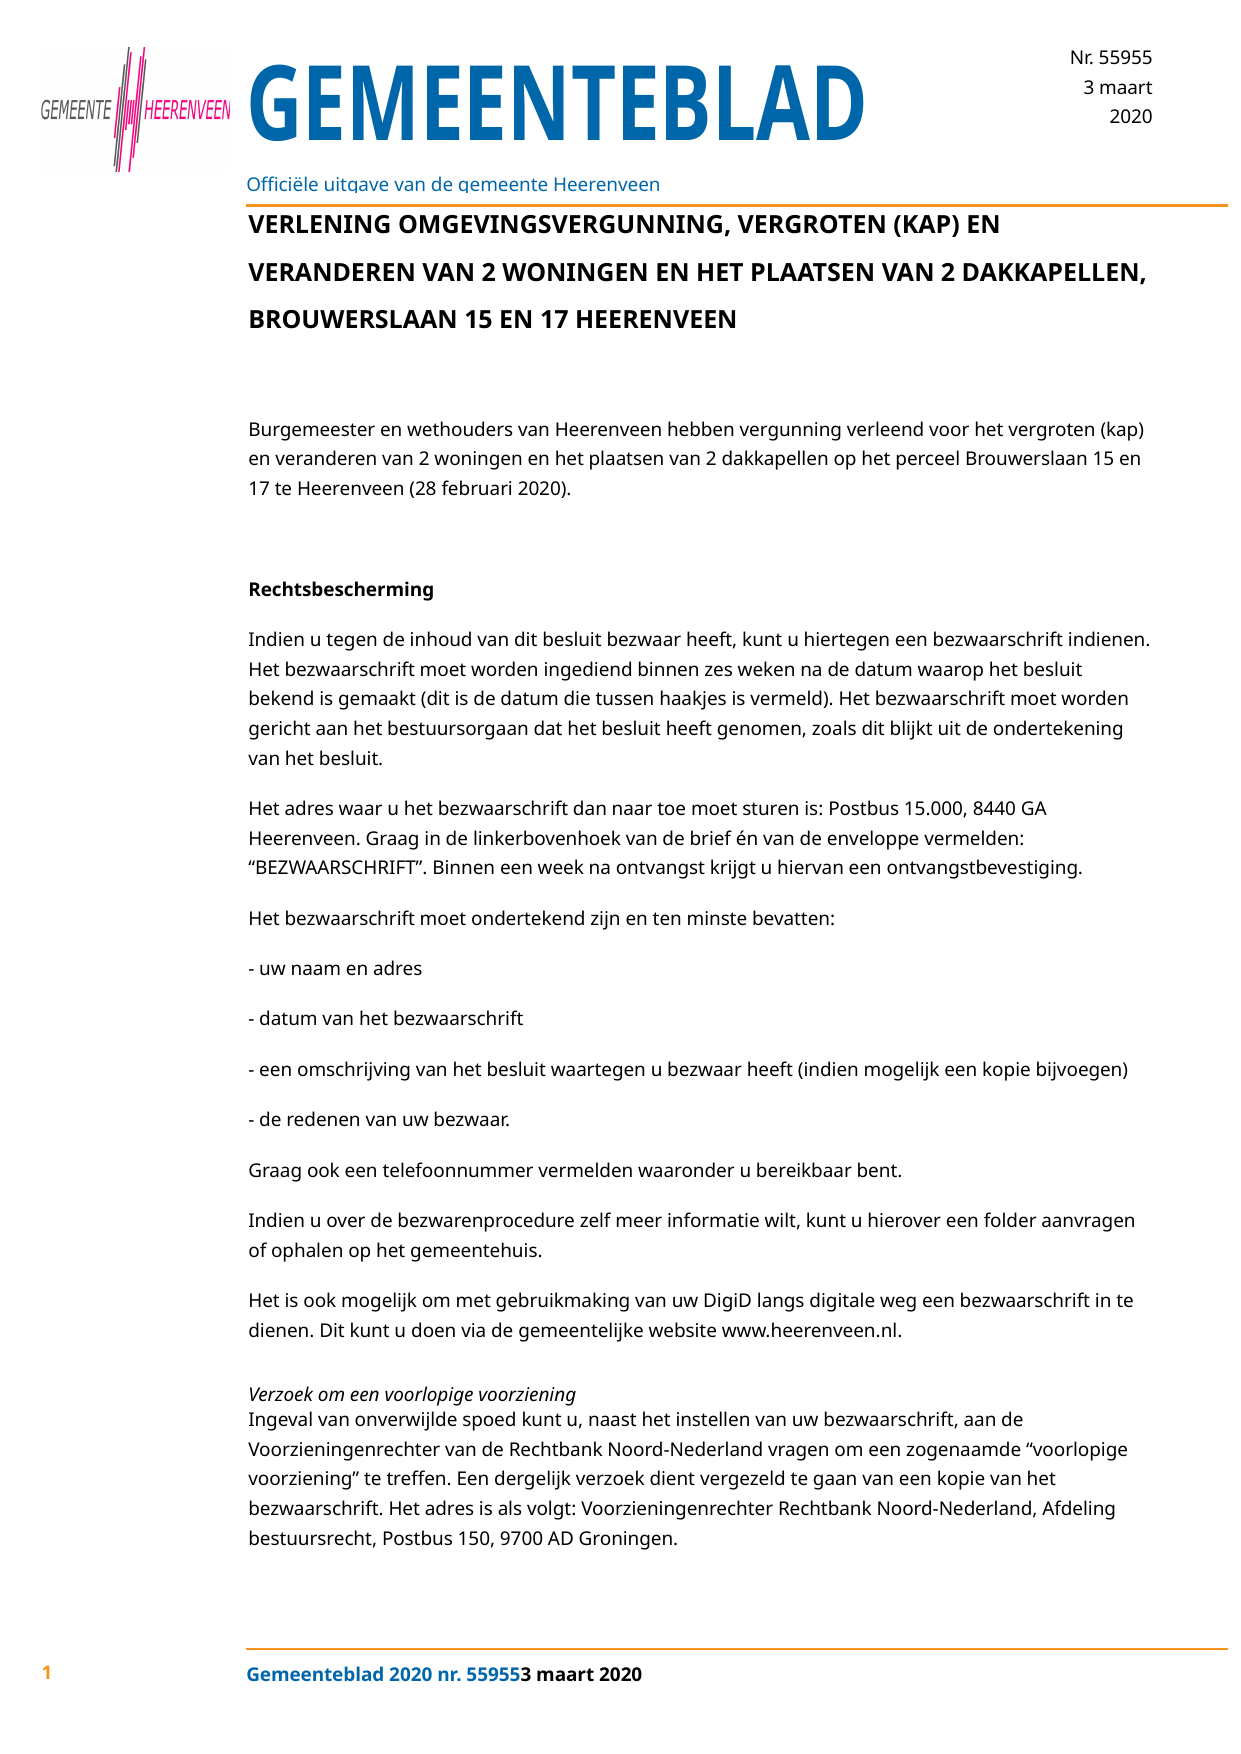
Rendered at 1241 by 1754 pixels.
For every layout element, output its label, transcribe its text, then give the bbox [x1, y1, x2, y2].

picture [41, 47, 231, 172]
text Het adres waar u het bezwaarschrift dan naar toe moet sturen is: Postbus 15.000, 8440 GA Heerenveen. Graag in de linkerbovenhoek van de brief én van de enveloppe vermelden: “BEZWAARSCHRIFT”. Binnen een week na ontvangst krijgt u hiervan een ontvangstbevestiging. [248, 795, 1152, 880]
text Verzoek om een voorlopige voorziening [248, 1381, 1152, 1406]
text - een omschrijving van het besluit waartegen u bezwaar heeft (indien mogelijk een kopie bijvoegen) [248, 1056, 1152, 1082]
text Indien u tegen de inhoud van dit besluit bezwaar heeft, kunt u hiertegen een bezwaarschrift indienen. Het bezwaarschrift moet worden ingediend binnen zes weken na de datum waarop het besluit bekend is gemaakt (dit is de datum die tussen haakjes is vermeld). Het bezwaarschrift moet worden gericht aan het bestuursorgaan dat het besluit heeft genomen, zoals dit blijkt uit de ondertekening van het besluit. [248, 626, 1152, 770]
text - datum van het bezwaarschrift [248, 1006, 1152, 1031]
text Ingeval van onverwijlde spoed kunt u, naast het instellen van uw bezwaarschrift, aan de Voorzieningenrechter van de Rechtbank Noord-Nederland vragen om een zogenaamde “voorlopige voorziening” te treffen. Een dergelijk verzoek dient vergezeld te gaan van een kopie van het bezwaarschrift. Het adres is als volgt: Voorzieningenrechter Rechtbank Noord-Nederland, Afdeling bestuursrecht, Postbus 150, 9700 AD Groningen. [248, 1406, 1152, 1551]
text Rechtsbescherming [248, 576, 1152, 602]
text Burgemeester en wethouders van Heerenveen hebben vergunning verleend voor het vergroten (kap) en veranderen van 2 woningen en het plaatsen van 2 dakkapellen op het perceel Brouwerslaan 15 en 17 te Heerenveen (28 februari 2020). [248, 416, 1152, 501]
text Het bezwaarschrift moet ondertekend zijn en ten minste bevatten: [248, 905, 1152, 930]
text Indien u over de bezwarenprocedure zelf meer informatie wilt, kunt u hierover een folder aanvragen of ophalen op het gemeentehuis. [248, 1207, 1152, 1262]
text Graag ook een telefoonnummer vermelden waaronder u bereikbaar bent. [248, 1157, 1152, 1182]
text - uw naam en adres [248, 955, 1152, 981]
text VERLENING OMGEVINGSVERGUNNING, VERGROTEN (KAP) EN VERANDEREN VAN 2 WONINGEN EN HET PLAATSEN VAN 2 DAKKAPELLEN, BROUWERSLAAN 15 EN 17 HEERENVEEN [248, 207, 1152, 336]
text - de redenen van uw bezwaar. [248, 1106, 1152, 1132]
text Het is ook mogelijk om met gebruikmaking van uw DigiD langs digitale weg een bezwaarschrift in te dienen. Dit kunt u doen via de gemeentelijke website www.heerenveen.nl. [248, 1287, 1152, 1342]
